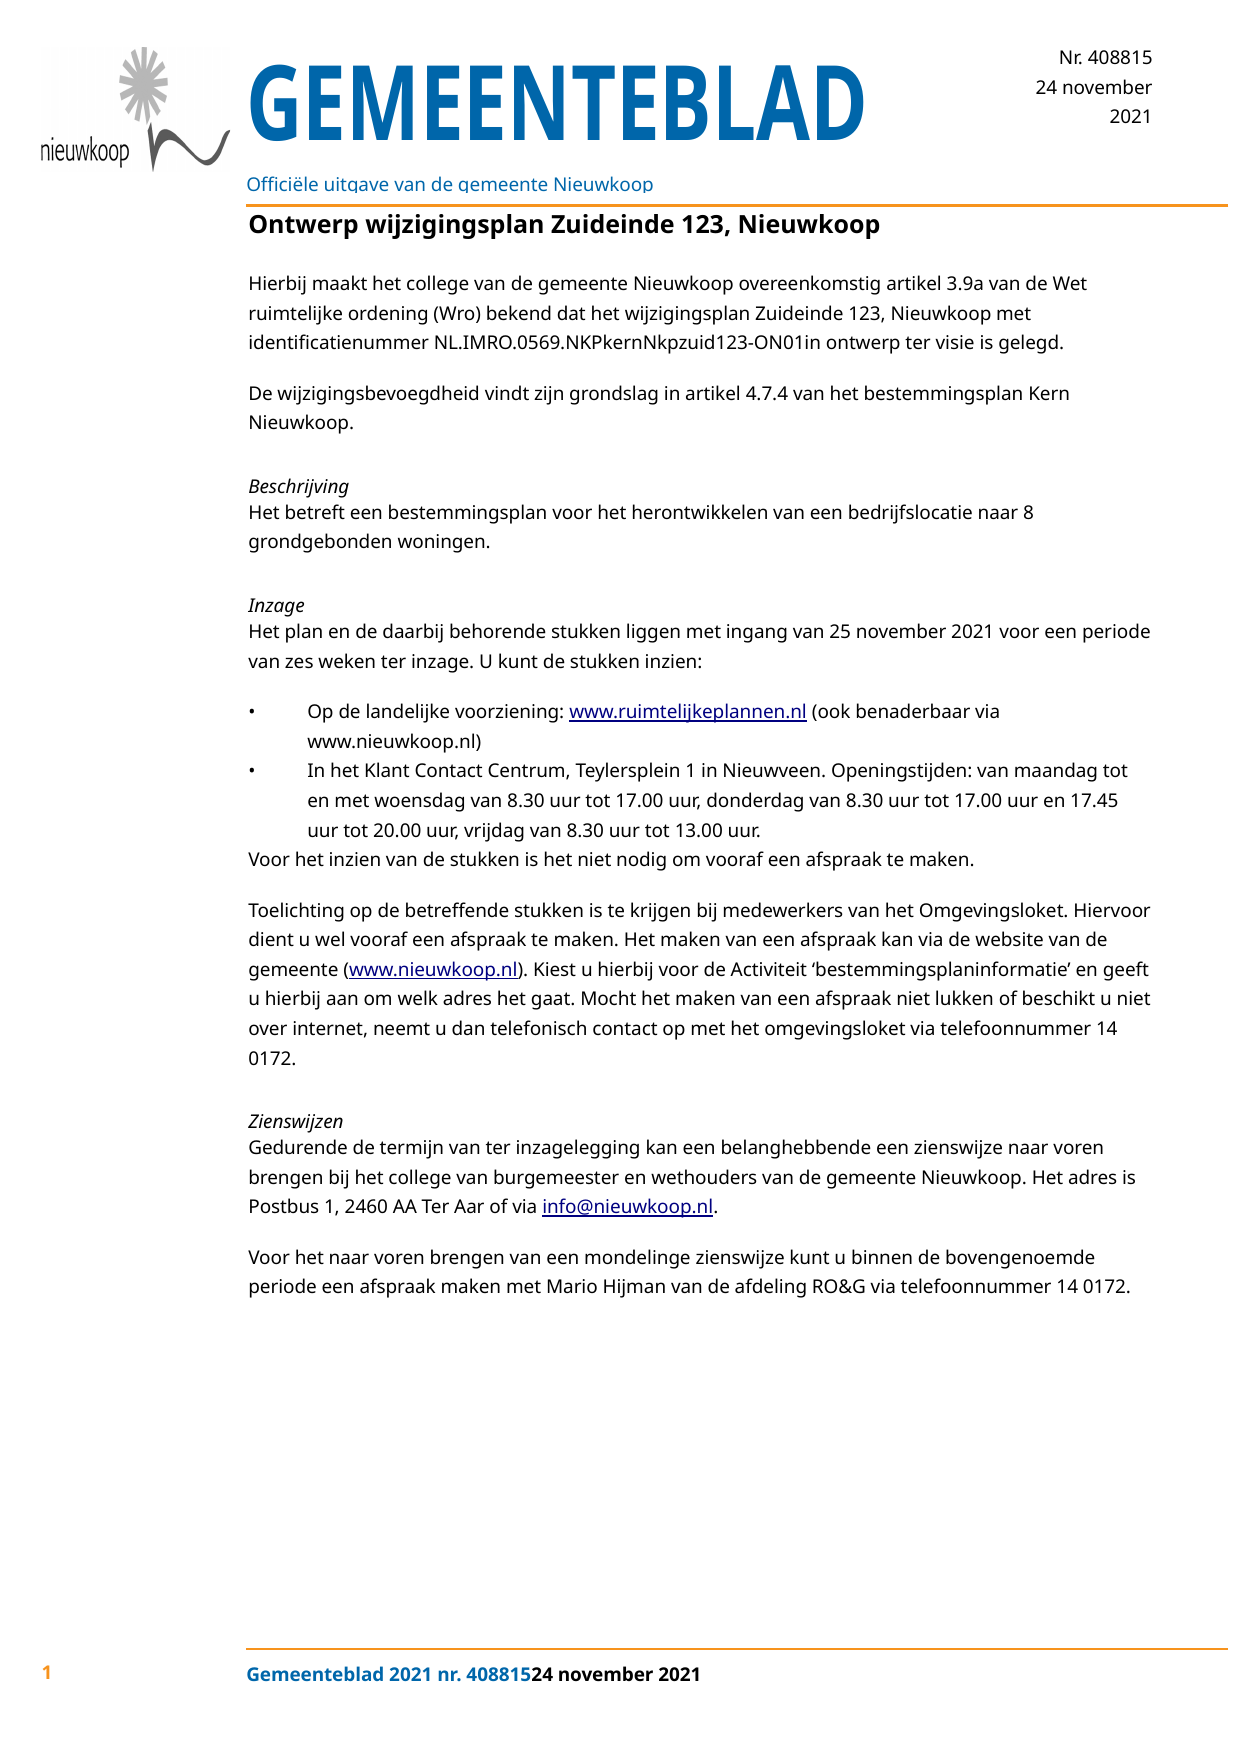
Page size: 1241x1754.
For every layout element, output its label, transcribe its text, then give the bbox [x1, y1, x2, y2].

text Hierbij maakt het college van de gemeente Nieuwkoop overeenkomstig artikel 3.9a van de Wet ruimtelijke ordening (Wro) bekend dat het wijzigingsplan Zuideinde 123, Nieuwkoop met identificatienummer NL.IMRO.0569.NKPkernNkpzuid123-ON01in ontwerp ter visie is gelegd. [248, 270, 1152, 355]
text Inzage [248, 593, 1152, 618]
list Op de landelijke voorziening: www.ruimtelijkeplannen.nl (ook benaderbaar via www.nieuwkoop.nl) [248, 698, 1152, 754]
text Het plan en de daarbij behorende stukken liggen met ingang van 25 november 2021 voor een periode van zes weken ter inzage. U kunt de stukken inzien: [248, 618, 1152, 674]
text Ontwerp wijzigingsplan Zuideinde 123, Nieuwkoop [248, 207, 1152, 241]
text Gedurende de termijn van ter inzagelegging kan een belanghebbende een zienswijze naar voren brengen bij het college van burgemeester en wethouders van de gemeente Nieuwkoop. Het adres is Postbus 1, 2460 AA Ter Aar of via info@nieuwkoop.nl. [248, 1134, 1152, 1219]
text Het betreft een bestemmingsplan voor het herontwikkelen van een bedrijfslocatie naar 8 grondgebonden woningen. [248, 499, 1152, 554]
text Voor het naar voren brengen van een mondelinge zienswijze kunt u binnen de bovengenoemde periode een afspraak maken met Mario Hijman van de afdeling RO&G via telefoonnummer 14 0172. [248, 1244, 1152, 1299]
text Beschrijving [248, 473, 1152, 499]
text Toelichting op de betreffende stukken is te krijgen bij medewerkers van het Omgevingsloket. Hiervoor dient u wel vooraf een afspraak te maken. Het maken van een afspraak kan via de website van de gemeente (www.nieuwkoop.nl). Kiest u hierbij voor de Activiteit ‘bestemmingsplaninformatie’ en geeft u hierbij aan om welk adres het gaat. Mocht het maken van een afspraak niet lukken of beschikt u niet over internet, neemt u dan telefonisch contact op met het omgevingsloket via telefoonnummer 14 0172. [248, 897, 1152, 1070]
text Voor het inzien van de stukken is het niet nodig om vooraf een afspraak te maken. [248, 846, 1152, 872]
list In het Klant Contact Centrum, Teylersplein 1 in Nieuwveen. Openingstijden: van maandag tot en met woensdag van 8.30 uur tot 17.00 uur, donderdag van 8.30 uur tot 17.00 uur en 17.45 uur tot 20.00 uur, vrijdag van 8.30 uur tot 13.00 uur. [248, 758, 1152, 842]
text Zienswijzen [248, 1109, 1152, 1134]
text De wijzigingsbevoegdheid vindt zijn grondslag in artikel 4.7.4 van het bestemmingsplan Kern Nieuwkoop. [248, 380, 1152, 435]
picture [41, 47, 231, 172]
